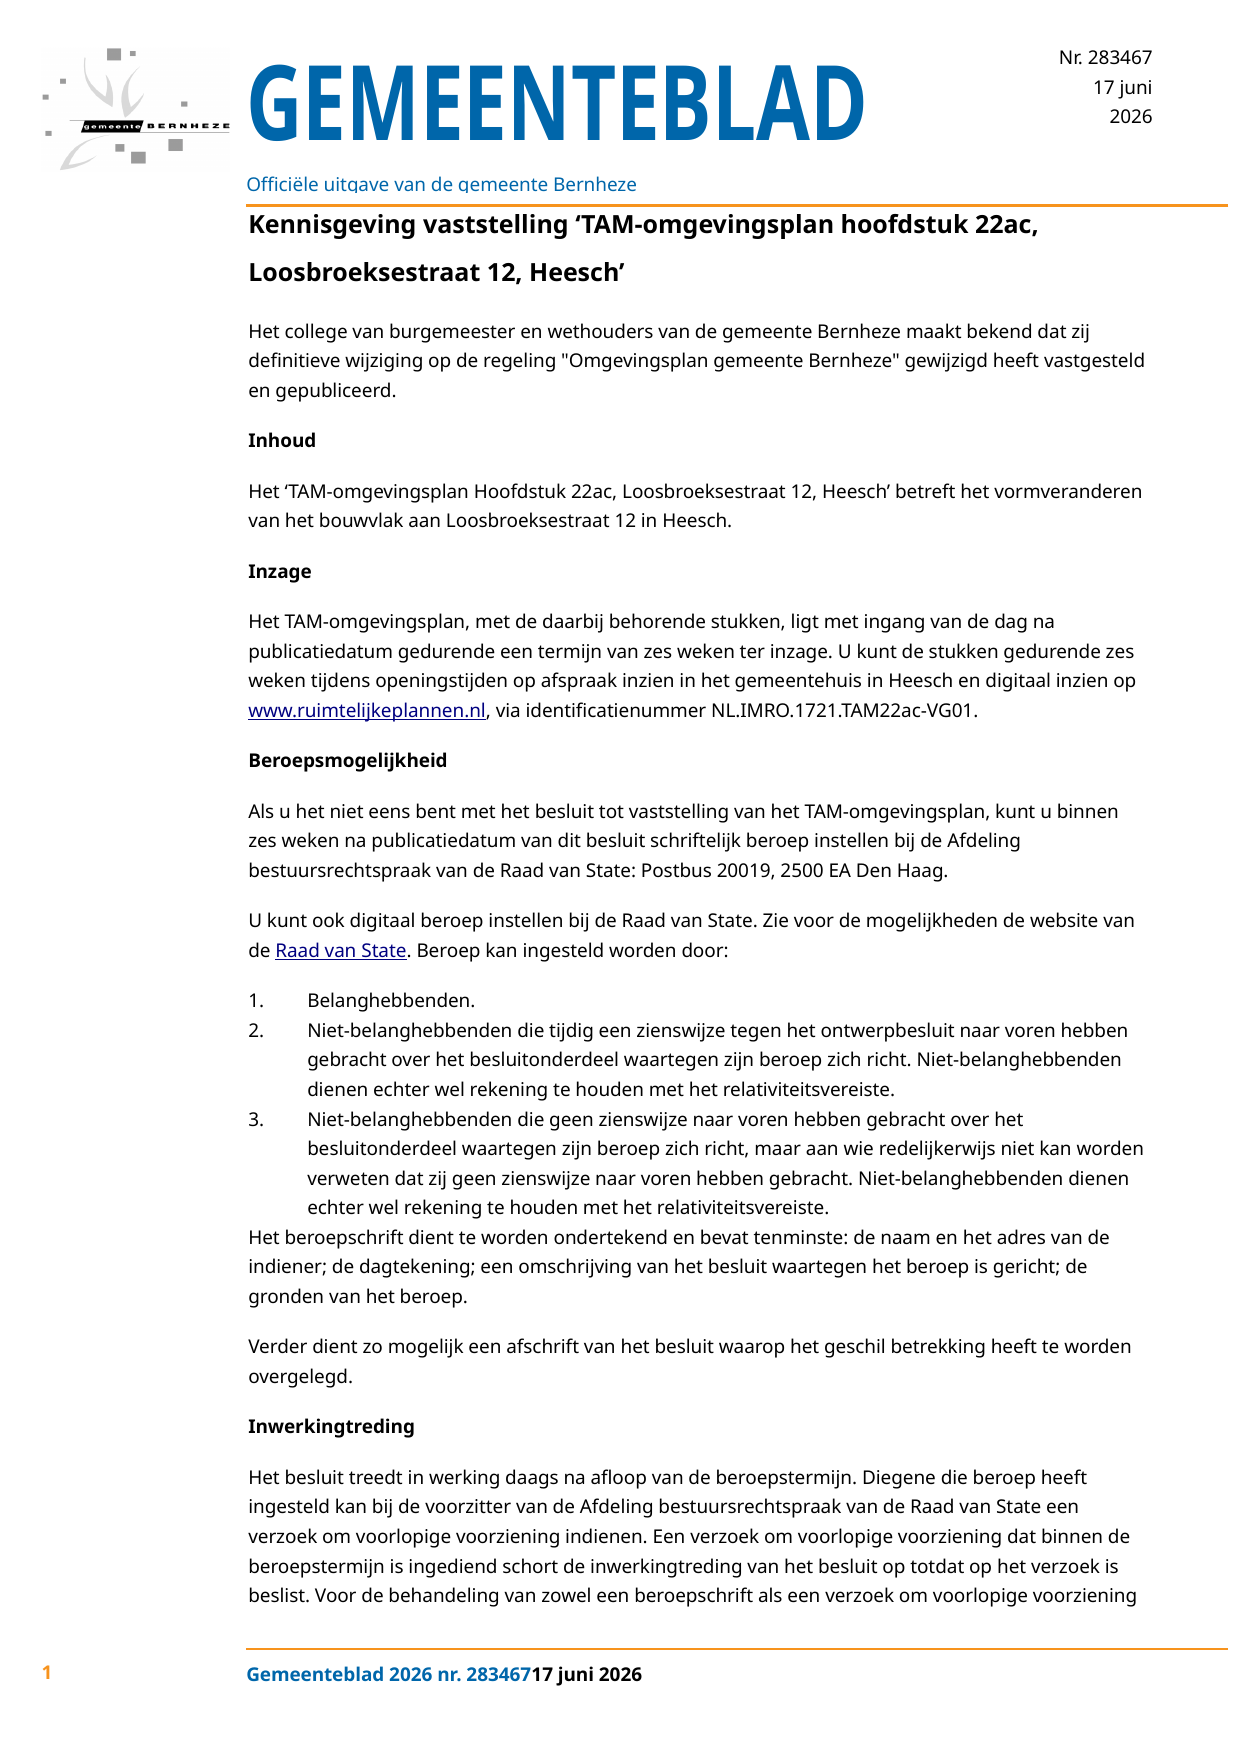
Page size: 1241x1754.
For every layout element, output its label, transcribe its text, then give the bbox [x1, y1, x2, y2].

list Belanghebbenden. [248, 987, 1152, 1013]
text Het college van burgemeester en wethouders van de gemeente Bernheze maakt bekend dat zij definitieve wijziging op de regeling "Omgevingsplan gemeente Bernheze" gewijzigd heeft vastgesteld en gepubliceerd. [248, 318, 1152, 403]
text Beroepsmogelijkheid [248, 747, 1152, 773]
list Niet-belanghebbenden die tijdig een zienswijze tegen het ontwerpbesluit naar voren hebben gebracht over het besluitonderdeel waartegen zijn beroep zich richt. Niet-belanghebbenden dienen echter wel rekening te houden met het relativiteitsvereiste. [248, 1017, 1152, 1102]
text U kunt ook digitaal beroep instellen bij de Raad van State. Zie voor de mogelijkheden de website van de Raad van State. Beroep kan ingesteld worden door: [248, 907, 1152, 963]
text Inwerkingtreding [248, 1414, 1152, 1439]
text Het ‘TAM-omgevingsplan Hoofdstuk 22ac, Loosbroeksestraat 12, Heesch’ betreft het vormveranderen van het bouwvlak aan Loosbroeksestraat 12 in Heesch. [248, 478, 1152, 533]
list Niet-belanghebbenden die geen zienswijze naar voren hebben gebracht over het besluitonderdeel waartegen zijn beroep zich richt, maar aan wie redelijkerwijs niet kan worden verweten dat zij geen zienswijze naar voren hebben gebracht. Niet-belanghebbenden dienen echter wel rekening te houden met het relativiteitsvereiste. [248, 1106, 1152, 1220]
text Het beroepschrift dient te worden ondertekend en bevat tenminste: de naam en het adres van de indiener; de dagtekening; een omschrijving van het besluit waartegen het beroep is gericht; de gronden van het beroep. [248, 1224, 1152, 1309]
picture [41, 47, 231, 172]
text Verder dient zo mogelijk een afschrift van het besluit waarop het geschil betrekking heeft te worden overgelegd. [248, 1334, 1152, 1389]
text Het besluit treedt in werking daags na afloop van de beroepstermijn. Diegene die beroep heeft ingesteld kan bij de voorzitter van de Afdeling bestuursrechtspraak van de Raad van State een verzoek om voorlopige voorziening indienen. Een verzoek om voorlopige voorziening dat binnen de beroepstermijn is ingediend schort de inwerkingtreding van het besluit op totdat op het verzoek is beslist. Voor de behandeling van zowel een beroepschrift als een verzoek om voorlopige voorziening [248, 1464, 1152, 1608]
text Het TAM-omgevingsplan, met de daarbij behorende stukken, ligt met ingang van de dag na publicatiedatum gedurende een termijn van zes weken ter inzage. U kunt de stukken gedurende zes weken tijdens openingstijden op afspraak inzien in het gemeentehuis in Heesch en digitaal inzien op www.ruimtelijkeplannen.nl, via identificatienummer NL.IMRO.1721.TAM22ac-VG01. [248, 608, 1152, 723]
text Inzage [248, 558, 1152, 584]
text Kennisgeving vaststelling ‘TAM-omgevingsplan hoofdstuk 22ac, Loosbroeksestraat 12, Heesch’ [248, 207, 1152, 288]
text Als u het niet eens bent met het besluit tot vaststelling van het TAM-omgevingsplan, kunt u binnen zes weken na publicatiedatum van dit besluit schriftelijk beroep instellen bij de Afdeling bestuursrechtspraak van de Raad van State: Postbus 20019, 2500 EA Den Haag. [248, 798, 1152, 883]
text Inhoud [248, 427, 1152, 453]
